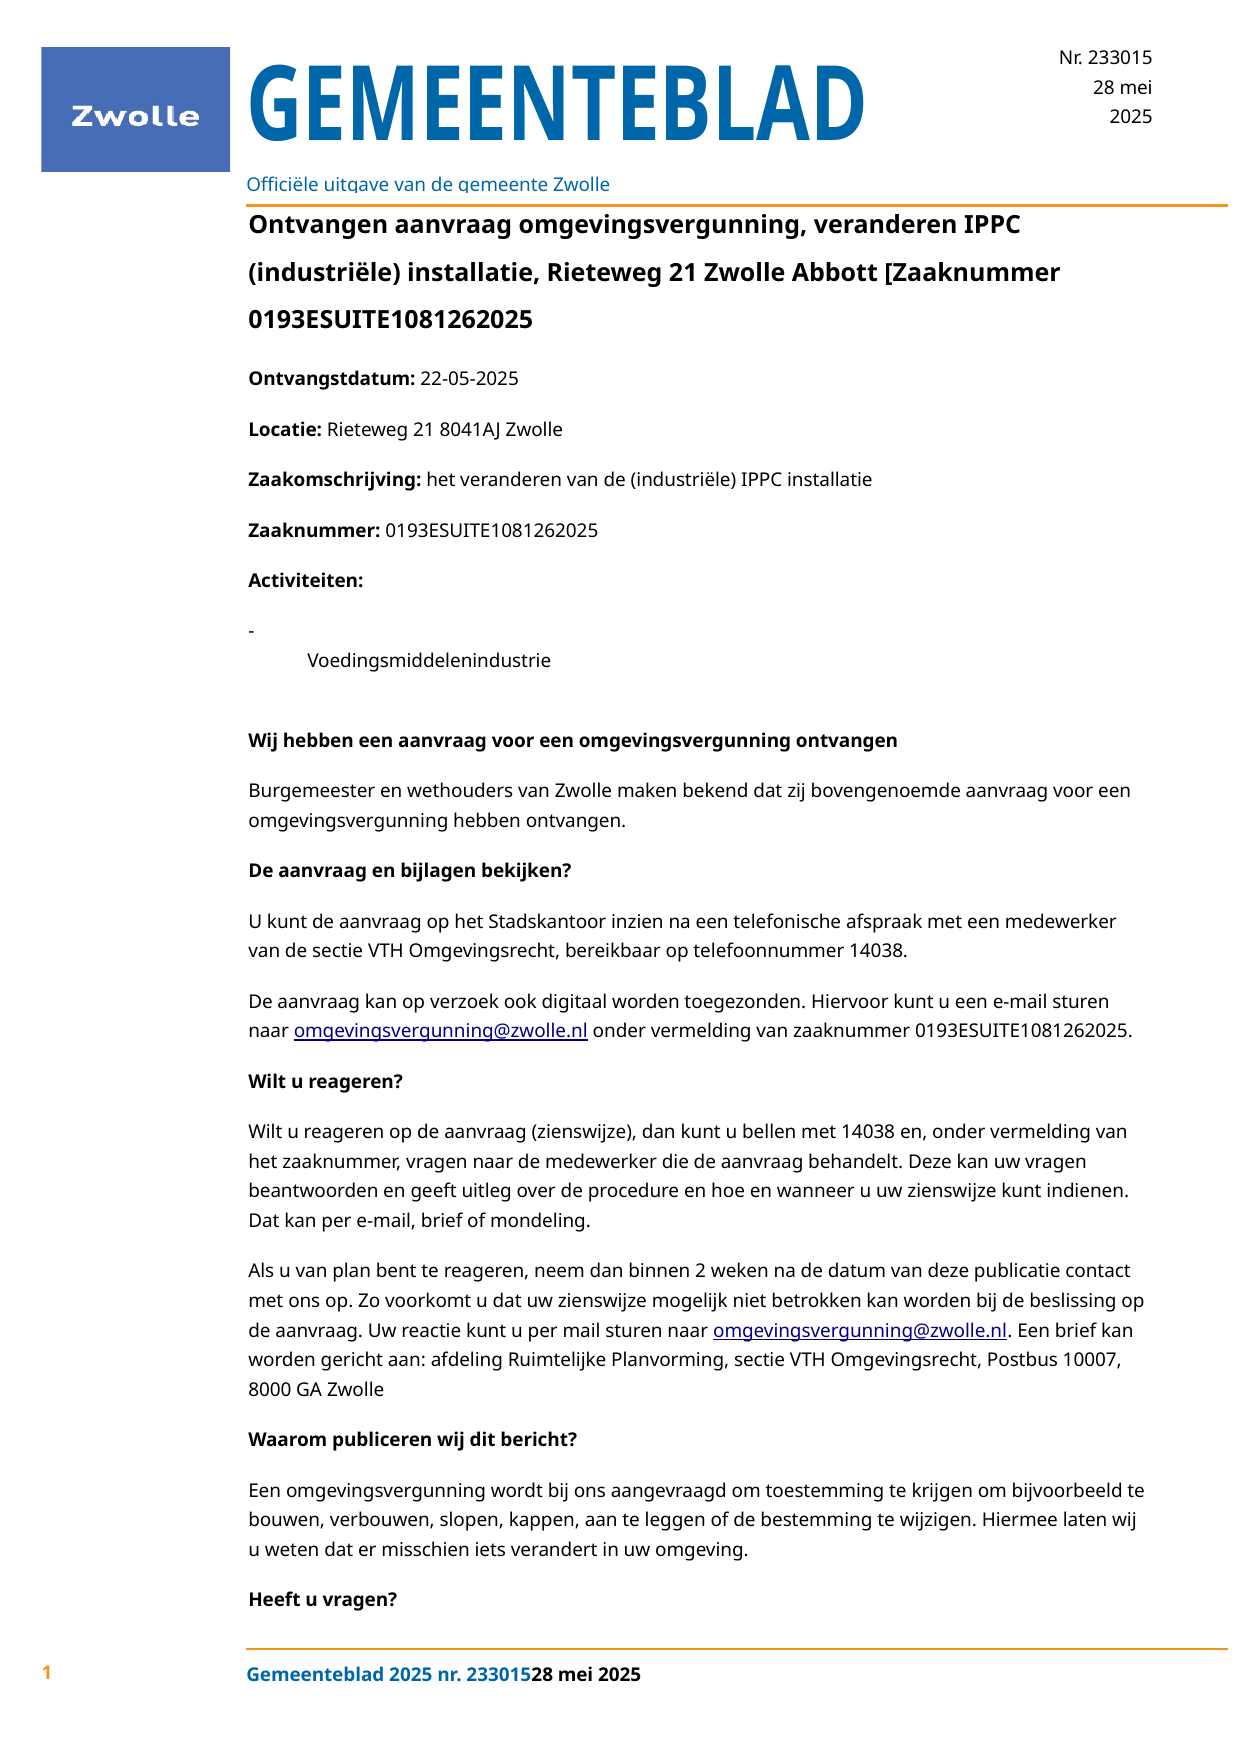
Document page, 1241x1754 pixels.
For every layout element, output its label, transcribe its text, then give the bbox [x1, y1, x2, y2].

text Een omgevingsvergunning wordt bij ons aangevraagd om toestemming te krijgen om bijvoorbeeld te bouwen, verbouwen, slopen, kappen, aan te leggen of de bestemming te wijzigen. Hiermee laten wij u weten dat er misschien iets verandert in uw omgeving. [248, 1477, 1152, 1562]
text Zaakomschrijving: het veranderen van de (industriële) IPPC installatie [248, 466, 1152, 492]
list Voedingsmiddelenindustrie [248, 647, 1152, 673]
text Zaaknummer: 0193ESUITE1081262025 [248, 517, 1152, 542]
text De aanvraag en bijlagen bekijken? [248, 858, 1152, 883]
text Wilt u reageren op de aanvraag (zienswijze), dan kunt u bellen met 14038 en, onder vermelding van het zaaknummer, vragen naar de medewerker die de aanvraag behandelt. Deze kan uw vragen beantwoorden en geeft uitleg over de procedure en hoe en wanneer u uw zienswijze kunt indienen. Dat kan per e-mail, brief of mondeling. [248, 1118, 1152, 1233]
text Heeft u vragen? [248, 1586, 1152, 1612]
text Ontvangstdatum: 22-05-2025 [248, 366, 1152, 391]
text Wij hebben een aanvraag voor een omgevingsvergunning ontvangen [248, 727, 1152, 753]
text Locatie: Rieteweg 21 8041AJ Zwolle [248, 416, 1152, 442]
text Wilt u reageren? [248, 1068, 1152, 1094]
text Als u van plan bent te reageren, neem dan binnen 2 weken na de datum van deze publicatie contact met ons op. Zo voorkomt u dat uw zienswijze mogelijk niet betrokken kan worden bij de beslissing op de aanvraag. Uw reactie kunt u per mail sturen naar omgevingsvergunning@zwolle.nl. Een brief kan worden gericht aan: afdeling Ruimtelijke Planvorming, sectie VTH Omgevingsrecht, Postbus 10007, 8000 GA Zwolle [248, 1258, 1152, 1402]
text Activiteiten: [248, 567, 1152, 593]
text Burgemeester en wethouders van Zwolle maken bekend dat zij bovengenoemde aanvraag voor een omgevingsvergunning hebben ontvangen. [248, 778, 1152, 833]
text U kunt de aanvraag op het Stadskantoor inzien na een telefonische afspraak met een medewerker van de sectie VTH Omgevingsrecht, bereikbaar op telefoonnummer 14038. [248, 908, 1152, 963]
text De aanvraag kan op verzoek ook digitaal worden toegezonden. Hiervoor kunt u een e-mail sturen naar omgevingsvergunning@zwolle.nl onder vermelding van zaaknummer 0193ESUITE1081262025. [248, 988, 1152, 1043]
picture [41, 47, 231, 172]
text Waarom publiceren wij dit bericht? [248, 1426, 1152, 1452]
text Ontvangen aanvraag omgevingsvergunning, veranderen IPPC (industriële) installatie, Rieteweg 21 Zwolle Abbott [Zaaknummer 0193ESUITE1081262025 [248, 207, 1152, 336]
